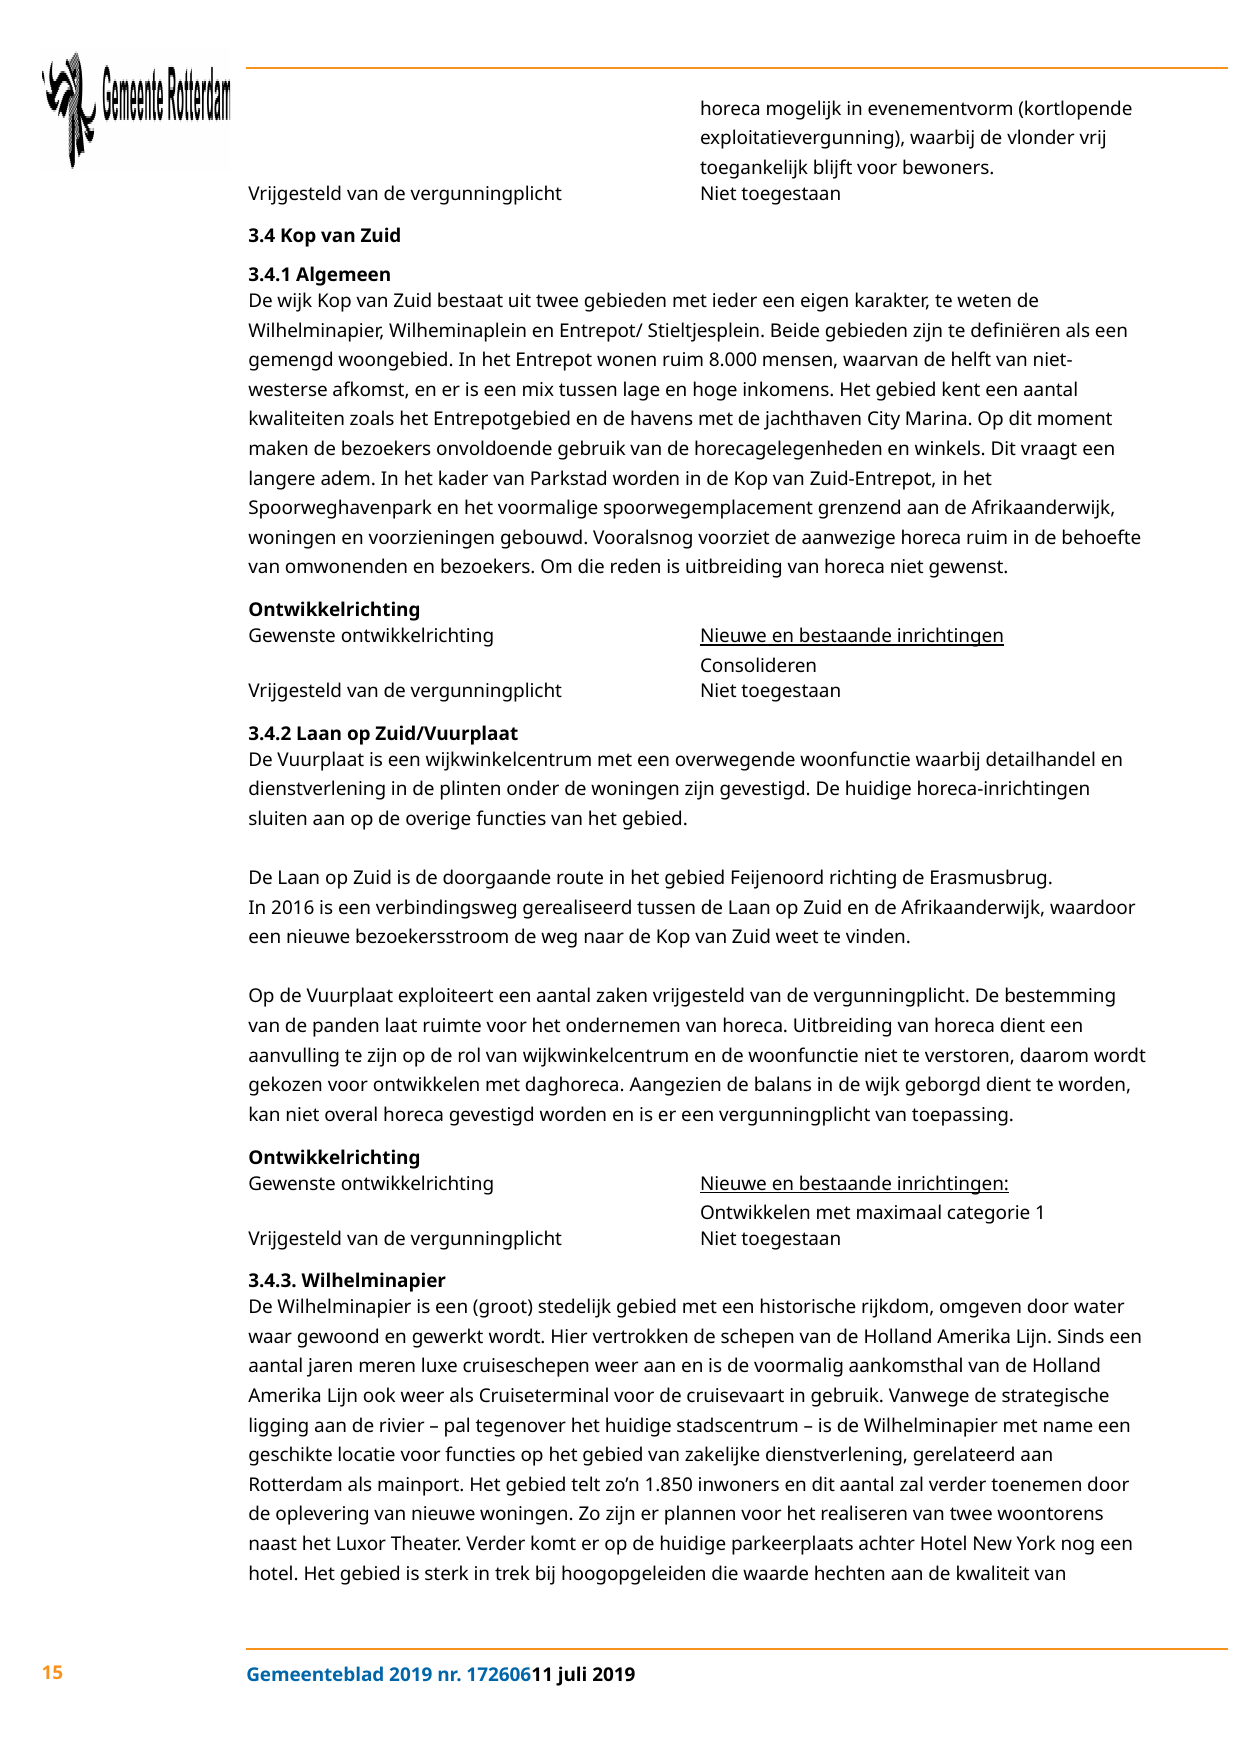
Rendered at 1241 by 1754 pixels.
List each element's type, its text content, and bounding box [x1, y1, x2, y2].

table_header [248, 95, 700, 180]
table_cell Vrijgesteld van de vergunningplicht [248, 1225, 700, 1251]
text Ontwikkelrichting [248, 597, 1152, 622]
text De Wilhelminapier is een (groot) stedelijk gebied met een historische rijkdom, omgeven door water waar gewoond en gewerkt wordt. Hier vertrokken de schepen van de Holland Amerika Lijn. Sinds een aantal jaren meren luxe cruiseschepen weer aan en is de voormalig aankomsthal van de Holland Amerika Lijn ook weer als Cruiseterminal voor de cruisevaart in gebruik. Vanwege de strategische ligging aan de rivier – pal tegenover het huidige stadscentrum – is de Wilhelminapier met name een geschikte locatie voor functies op het gebied van zakelijke dienstverlening, gerelateerd aan Rotterdam als mainport. Het gebied telt zo’n 1.850 inwoners en dit aantal zal verder toenemen door de oplevering van nieuwe woningen. Zo zijn er plannen voor het realiseren van twee woontorens naast het Luxor Theater. Verder komt er op de huidige parkeerplaats achter Hotel New York nog een hotel. Het gebied is sterk in trek bij hoogopgeleiden die waarde hechten aan de kwaliteit van [248, 1293, 1152, 1585]
table_cell Vrijgesteld van de vergunningplicht [248, 180, 700, 205]
text 3.4.2 Laan op Zuid/Vuurplaat [248, 720, 1152, 746]
text In 2016 is een verbindingsweg gerealiseerd tussen de Laan op Zuid en de Afrikaanderwijk, waardoor een nieuwe bezoekersstroom de weg naar de Kop van Zuid weet te vinden. [248, 894, 1152, 949]
table_cell Niet toegestaan [700, 180, 1152, 205]
table_cell Vrijgesteld van de vergunningplicht [248, 678, 700, 703]
table_cell Niet toegestaan [700, 678, 1152, 703]
table_header Nieuwe en bestaande inrichtingen Consolideren [700, 623, 1152, 678]
picture [41, 47, 231, 172]
table_header Gewenste ontwikkelrichting [248, 623, 700, 678]
text De Vuurplaat is een wijkwinkelcentrum met een overwegende woonfunctie waarbij detailhandel en dienstverlening in de plinten onder de woningen zijn gevestigd. De huidige horeca-inrichtingen sluiten aan op de overige functies van het gebied. [248, 746, 1152, 831]
text Ontwikkelrichting [248, 1144, 1152, 1170]
table_cell Niet toegestaan [700, 1225, 1152, 1251]
table_header horeca mogelijk in evenementvorm (kortlopende exploitatievergunning), waarbij de vlonder vrij toegankelijk blijft voor bewoners. [700, 95, 1152, 180]
text 3.4.3. Wilhelminapier [248, 1268, 1152, 1293]
text De Laan op Zuid is de doorgaande route in het gebied Feijenoord richting de Erasmusbrug. [248, 864, 1152, 890]
table_header Nieuwe en bestaande inrichtingen: Ontwikkelen met maximaal categorie 1 [700, 1170, 1152, 1225]
text 3.4 Kop van Zuid [248, 222, 1152, 248]
text 3.4.1 Algemeen [248, 261, 1152, 287]
text De wijk Kop van Zuid bestaat uit twee gebieden met ieder een eigen karakter, te weten de Wilhelminapier, Wilheminaplein en Entrepot/ Stieltjesplein. Beide gebieden zijn te definiëren als een gemengd woongebied. In het Entrepot wonen ruim 8.000 mensen, waarvan de helft van niet-westerse afkomst, en er is een mix tussen lage en hoge inkomens. Het gebied kent een aantal kwaliteiten zoals het Entrepotgebied en de havens met de jachthaven City Marina. Op dit moment maken de bezoekers onvoldoende gebruik van de horecagelegenheden en winkels. Dit vraagt een langere adem. In het kader van Parkstad worden in de Kop van Zuid-Entrepot, in het Spoorweghavenpark en het voormalige spoorwegemplacement grenzend aan de Afrikaanderwijk, woningen en voorzieningen gebouwd. Vooralsnog voorziet de aanwezige horeca ruim in de behoefte van omwonenden en bezoekers. Om die reden is uitbreiding van horeca niet gewenst. [248, 287, 1152, 579]
table_header Gewenste ontwikkelrichting [248, 1170, 700, 1225]
text Op de Vuurplaat exploiteert een aantal zaken vrijgesteld van de vergunningplicht. De bestemming van de panden laat ruimte voor het ondernemen van horeca. Uitbreiding van horeca dient een aanvulling te zijn op de rol van wijkwinkelcentrum en de woonfunctie niet te verstoren, daarom wordt gekozen voor ontwikkelen met daghoreca. Aangezien de balans in de wijk geborgd dient te worden, kan niet overal horeca gevestigd worden en is er een vergunningplicht van toepassing. [248, 983, 1152, 1127]
